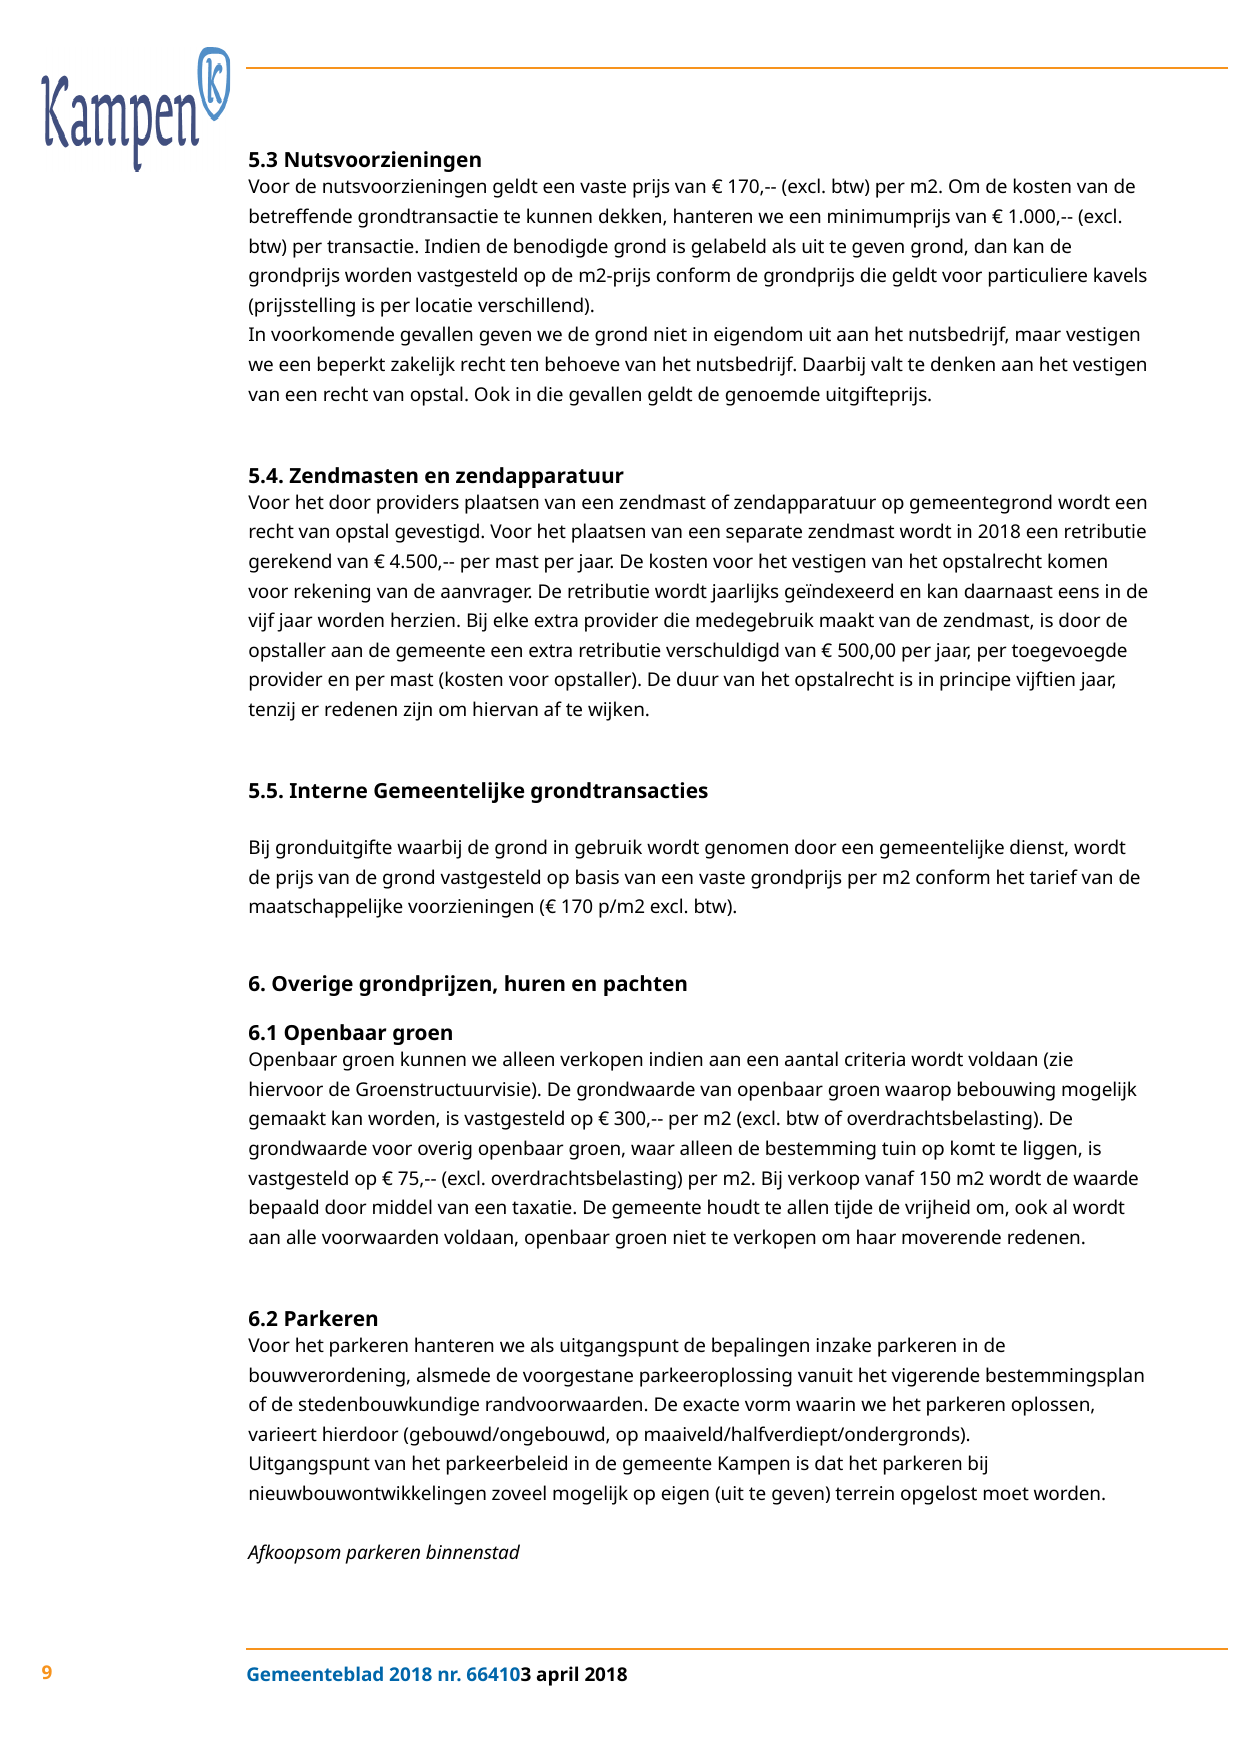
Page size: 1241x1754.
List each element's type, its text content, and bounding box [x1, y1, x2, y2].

text 6. Overige grondprijzen, huren en pachten [248, 969, 1152, 997]
text 5.5. Interne Gemeentelijke grondtransacties [248, 776, 1152, 805]
text Voor het door providers plaatsen van een zendmast of zendapparatuur op gemeentegrond wordt een recht van opstal gevestigd. Voor het plaatsen van een separate zendmast wordt in 2018 een retributie gerekend van € 4.500,-- per mast per jaar. De kosten voor het vestigen van het opstalrecht komen voor rekening van de aanvrager. De retributie wordt jaarlijks geïndexeerd en kan daarnaast eens in de vijf jaar worden herzien. Bij elke extra provider die medegebruik maakt van de zendmast, is door de opstaller aan de gemeente een extra retributie verschuldigd van € 500,00 per jaar, per toegevoegde provider en per mast (kosten voor opstaller). De duur van het opstalrecht is in principe vijftien jaar, tenzij er redenen zijn om hiervan af te wijken. [248, 489, 1152, 722]
text Voor de nutsvoorzieningen geldt een vaste prijs van € 170,-- (excl. btw) per m2. Om de kosten van de betreffende grondtransactie te kunnen dekken, hanteren we een minimumprijs van € 1.000,-- (excl. btw) per transactie. Indien de benodigde grond is gelabeld als uit te geven grond, dan kan de grondprijs worden vastgesteld op de m2-prijs conform de grondprijs die geldt voor particuliere kavels (prijsstelling is per locatie verschillend). [248, 174, 1152, 318]
text Afkoopsom parkeren binnenstad [248, 1539, 1152, 1565]
text 5.4. Zendmasten en zendapparatuur [248, 461, 1152, 489]
picture [41, 47, 231, 172]
text Openbaar groen kunnen we alleen verkopen indien aan een aantal criteria wordt voldaan (zie hiervoor de Groenstructuurvisie). De grondwaarde van openbaar groen waarop bebouwing mogelijk gemaakt kan worden, is vastgesteld op € 300,-- per m2 (excl. btw of overdrachtsbelasting). De grondwaarde voor overig openbaar groen, waar alleen de bestemming tuin op komt te liggen, is vastgesteld op € 75,-- (excl. overdrachtsbelasting) per m2. Bij verkoop vanaf 150 m2 wordt de waarde bepaald door middel van een taxatie. De gemeente houdt te allen tijde de vrijheid om, ook al wordt aan alle voorwaarden voldaan, openbaar groen niet te verkopen om haar moverende redenen. [248, 1046, 1152, 1249]
text 6.2 Parkeren [248, 1304, 1152, 1332]
text Bij gronduitgifte waarbij de grond in gebruik wordt genomen door een gemeentelijke dienst, wordt de prijs van de grond vastgesteld op basis van een vaste grondprijs per m2 conform het tarief van de maatschappelijke voorzieningen (€ 170 p/m2 excl. btw). [248, 834, 1152, 919]
text Uitgangspunt van het parkeerbeleid in de gemeente Kampen is dat het parkeren bij nieuwbouwontwikkelingen zoveel mogelijk op eigen (uit te geven) terrein opgelost moet worden. [248, 1451, 1152, 1506]
text 5.3 Nutsvoorzieningen [248, 145, 1152, 174]
text 6.1 Openbaar groen [248, 1018, 1152, 1046]
text In voorkomende gevallen geven we de grond niet in eigendom uit aan het nutsbedrijf, maar vestigen we een beperkt zakelijk recht ten behoeve van het nutsbedrijf. Daarbij valt te denken aan het vestigen van een recht van opstal. Ook in die gevallen geldt de genoemde uitgifteprijs. [248, 322, 1152, 406]
text Voor het parkeren hanteren we als uitgangspunt de bepalingen inzake parkeren in de bouwverordening, alsmede de voorgestane parkeeroplossing vanuit het vigerende bestemmingsplan of de stedenbouwkundige randvoorwaarden. De exacte vorm waarin we het parkeren oplossen, varieert hierdoor (gebouwd/ongebouwd, op maaiveld/halfverdiept/ondergronds). [248, 1332, 1152, 1447]
